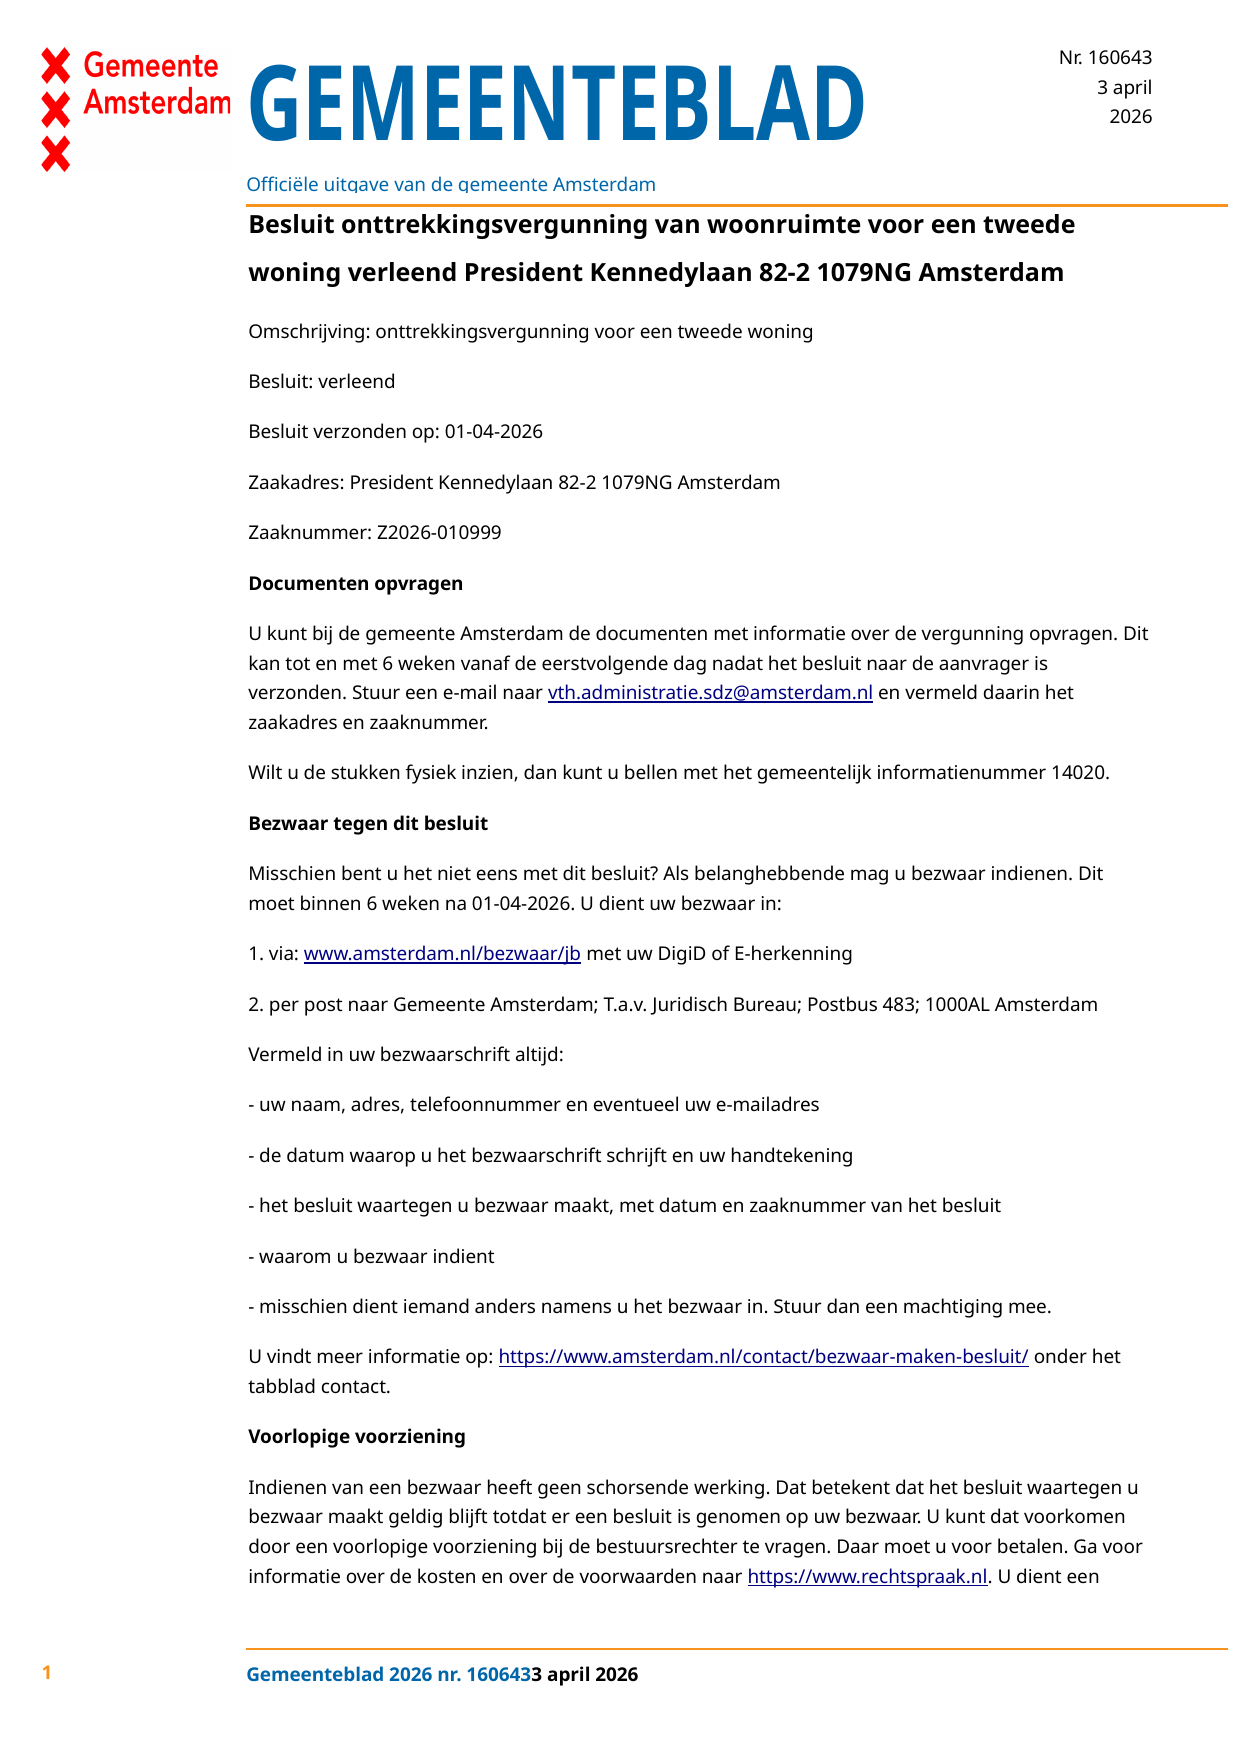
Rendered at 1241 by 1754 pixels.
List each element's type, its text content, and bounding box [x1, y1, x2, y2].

text - uw naam, adres, telefoonnummer en eventueel uw e-mailadres [248, 1092, 1152, 1117]
text 2. per post naar Gemeente Amsterdam; T.a.v. Juridisch Bureau; Postbus 483; 1000AL Amsterdam [248, 991, 1152, 1017]
text Zaaknummer: Z2026-010999 [248, 519, 1152, 545]
text Omschrijving: onttrekkingsvergunning voor een tweede woning [248, 318, 1152, 344]
text Wilt u de stukken fysiek inzien, dan kunt u bellen met het gemeentelijk informatienummer 14020. [248, 759, 1152, 785]
text Indienen van een bezwaar heeft geen schorsende werking. Dat betekent dat het besluit waartegen u bezwaar maakt geldig blijft totdat er een besluit is genomen op uw bezwaar. U kunt dat voorkomen door een voorlopige voorziening bij de bestuursrechter te vragen. Daar moet u voor betalen. Ga voor informatie over de kosten en over de voorwaarden naar https://www.rechtspraak.nl. U dient een [248, 1474, 1152, 1589]
text - waarom u bezwaar indient [248, 1243, 1152, 1269]
picture [41, 47, 231, 172]
text Documenten opvragen [248, 570, 1152, 596]
text - misschien dient iemand anders namens u het bezwaar in. Stuur dan een machtiging mee. [248, 1293, 1152, 1319]
text Misschien bent u het niet eens met dit besluit? Als belanghebbende mag u bezwaar indienen. Dit moet binnen 6 weken na 01-04-2026. U dient uw bezwaar in: [248, 860, 1152, 916]
text Besluit onttrekkingsvergunning van woonruimte voor een tweede woning verleend President Kennedylaan 82-2 1079NG Amsterdam [248, 207, 1152, 288]
text Besluit: verleend [248, 368, 1152, 394]
text Bezwaar tegen dit besluit [248, 810, 1152, 836]
text U kunt bij de gemeente Amsterdam de documenten met informatie over de vergunning opvragen. Dit kan tot en met 6 weken vanaf de eerstvolgende dag nadat het besluit naar de aanvrager is verzonden. Stuur een e-mail naar vth.administratie.sdz@amsterdam.nl en vermeld daarin het zaakadres en zaaknummer. [248, 620, 1152, 735]
text - het besluit waartegen u bezwaar maakt, met datum en zaaknummer van het besluit [248, 1192, 1152, 1218]
text Zaakadres: President Kennedylaan 82-2 1079NG Amsterdam [248, 469, 1152, 495]
text 1. via: www.amsterdam.nl/bezwaar/jb met uw DigiD of E-herkenning [248, 940, 1152, 966]
text - de datum waarop u het bezwaarschrift schrijft en uw handtekening [248, 1142, 1152, 1168]
text Besluit verzonden op: 01-04-2026 [248, 419, 1152, 444]
text Voorlopige voorziening [248, 1424, 1152, 1449]
text U vindt meer informatie op: https://www.amsterdam.nl/contact/bezwaar-maken-besluit/ onder het tabblad contact. [248, 1344, 1152, 1399]
text Vermeld in uw bezwaarschrift altijd: [248, 1041, 1152, 1067]
